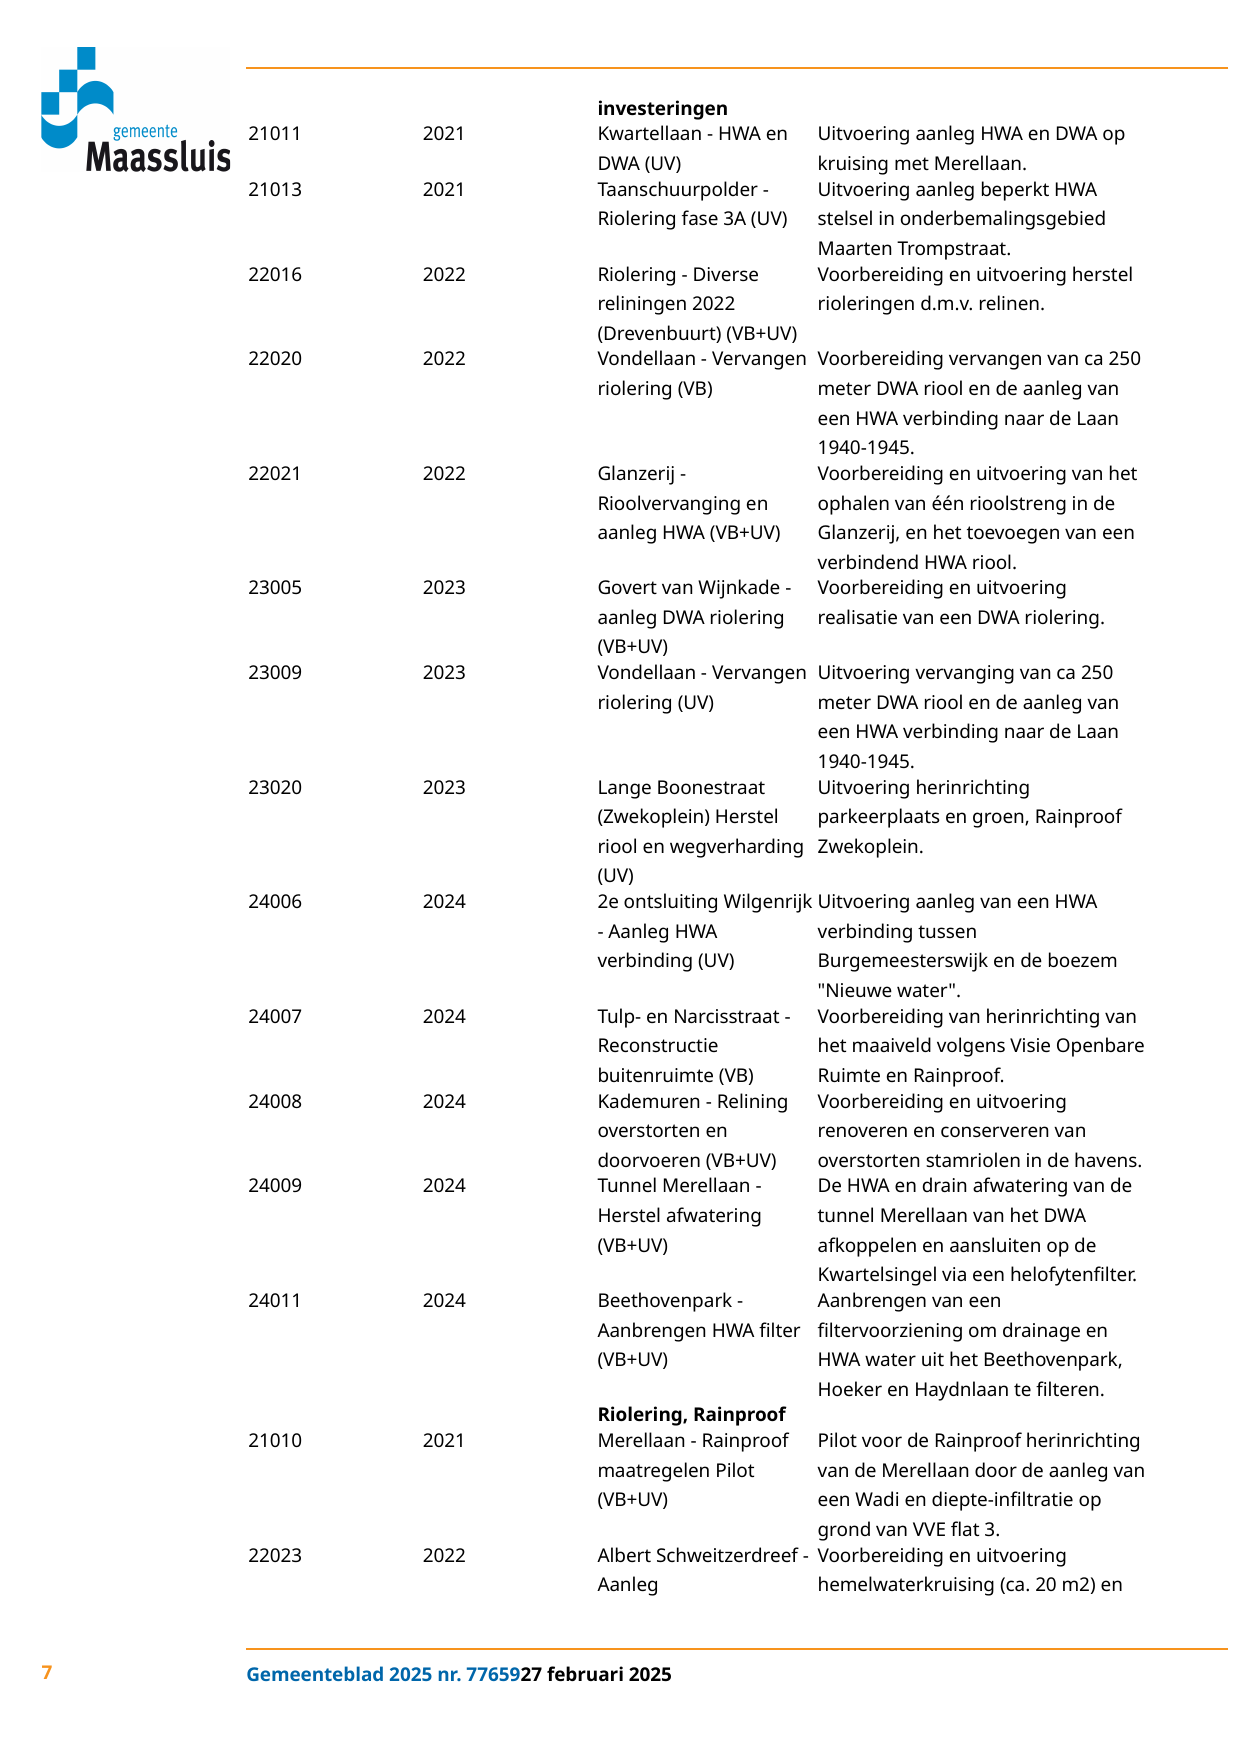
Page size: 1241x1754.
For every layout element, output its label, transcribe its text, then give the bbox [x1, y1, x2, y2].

table_cell Kademuren - Relining overstorten en doorvoeren (VB+UV) [597, 1088, 817, 1173]
table_cell [248, 95, 423, 121]
table_cell Taanschuurpolder - Riolering fase 3A (UV) [597, 176, 817, 261]
table_cell Voorbereiding en uitvoering herstel rioleringen d.m.v. relinen. [818, 261, 1152, 346]
picture [41, 47, 231, 172]
table_cell 2022 [423, 460, 597, 574]
picture [41, 47, 77, 92]
table_cell 2022 [423, 261, 597, 346]
table_cell Beethovenpark - Aanbrengen HWA filter (VB+UV) [597, 1287, 817, 1402]
table_cell Aanbrengen van een filtervoorziening om drainage en HWA water uit het Beethovenpark, Hoeker en Haydnlaan te filteren. [818, 1287, 1152, 1402]
table_cell 2021 [423, 176, 597, 261]
table_cell 24007 [248, 1003, 423, 1088]
table_cell [248, 1402, 423, 1427]
table_cell 22021 [248, 460, 423, 574]
table_cell 24009 [248, 1173, 423, 1287]
table_cell Tunnel Merellaan - Herstel afwatering (VB+UV) [597, 1173, 817, 1287]
table_cell Pilot voor de Rainproof herinrichting van de Merellaan door de aanleg van een Wadi en diepte-infiltratie op grond van VVE flat 3. [818, 1428, 1152, 1542]
table_cell Merellaan - Rainproof maatregelen Pilot (VB+UV) [597, 1428, 817, 1542]
table_cell 2e ontsluiting Wilgenrijk - Aanleg HWA verbinding (UV) [597, 889, 817, 1003]
table_cell Albert Schweitzerdreef - Aanleg [597, 1542, 817, 1597]
table_cell Voorbereiding en uitvoering hemelwaterkruising (ca. 20 m2) en [818, 1542, 1152, 1597]
table_cell Uitvoering aanleg van een HWA verbinding tussen Burgemeesterswijk en de boezem "Nieuwe water". [818, 889, 1152, 1003]
table_cell 2022 [423, 346, 597, 460]
table_cell 2023 [423, 774, 597, 888]
table_cell Riolering, Rainproof [597, 1402, 817, 1427]
table_cell 21013 [248, 176, 423, 261]
table_cell Vondellaan - Vervangen riolering (VB) [597, 346, 817, 460]
table_cell Lange Boonestraat (Zwekoplein) Herstel riool en wegverharding (UV) [597, 774, 817, 888]
table_cell 22023 [248, 1542, 423, 1597]
table_cell 2023 [423, 660, 597, 774]
table_cell Voorbereiding en uitvoering realisatie van een DWA riolering. [818, 575, 1152, 659]
table_cell 24008 [248, 1088, 423, 1173]
table_cell Tulp- en Narcisstraat - Reconstructie buitenruimte (VB) [597, 1003, 817, 1088]
table_cell Uitvoering aanleg beperkt HWA stelsel in onderbemalingsgebied Maarten Trompstraat. [818, 176, 1152, 261]
table_cell Voorbereiding van herinrichting van het maaiveld volgens Visie Openbare Ruimte en Rainproof. [818, 1003, 1152, 1088]
table_cell Vondellaan - Vervangen riolering (UV) [597, 660, 817, 774]
table_cell 21010 [248, 1428, 423, 1542]
table_cell Kwartellaan - HWA en DWA (UV) [597, 121, 817, 176]
table_cell [818, 1402, 1152, 1427]
table_cell 23009 [248, 660, 423, 774]
table_cell 2022 [423, 1542, 597, 1597]
table_cell Voorbereiding en uitvoering renoveren en conserveren van overstorten stamriolen in de havens. [818, 1088, 1152, 1173]
table_cell 21011 [248, 121, 423, 176]
table_cell investeringen [597, 95, 817, 121]
table_cell 2024 [423, 889, 597, 1003]
table_cell 2021 [423, 1428, 597, 1542]
table_cell Glanzerij - Rioolvervanging en aanleg HWA (VB+UV) [597, 460, 817, 574]
table_cell 22016 [248, 261, 423, 346]
table_cell 2024 [423, 1088, 597, 1173]
table_cell [423, 95, 597, 121]
table_cell Voorbereiding en uitvoering van het ophalen van één rioolstreng in de Glanzerij, en het toevoegen van een verbindend HWA riool. [818, 460, 1152, 574]
table_cell 2024 [423, 1003, 597, 1088]
table_cell Uitvoering herinrichting parkeerplaats en groen, Rainproof Zwekoplein. [818, 774, 1152, 888]
table_cell 2023 [423, 575, 597, 659]
table_cell 2024 [423, 1173, 597, 1287]
table_cell [818, 95, 1152, 121]
table_cell 2021 [423, 121, 597, 176]
table_cell 23005 [248, 575, 423, 659]
table_cell Uitvoering vervanging van ca 250 meter DWA riool en de aanleg van een HWA verbinding naar de Laan 1940-1945. [818, 660, 1152, 774]
table_cell 24011 [248, 1287, 423, 1402]
table_cell 22020 [248, 346, 423, 460]
table_cell De HWA en drain afwatering van de tunnel Merellaan van het DWA afkoppelen en aansluiten op de Kwartelsingel via een helofytenfilter. [818, 1173, 1152, 1287]
table_cell 2024 [423, 1287, 597, 1402]
table_cell Govert van Wijnkade - aanleg DWA riolering (VB+UV) [597, 575, 817, 659]
table_cell [423, 1402, 597, 1427]
table_cell Uitvoering aanleg HWA en DWA op kruising met Merellaan. [818, 121, 1152, 176]
table_cell 24006 [248, 889, 423, 1003]
table_cell Riolering - Diverse reliningen 2022 (Drevenbuurt) (VB+UV) [597, 261, 817, 346]
table_cell 23020 [248, 774, 423, 888]
table_cell Voorbereiding vervangen van ca 250 meter DWA riool en de aanleg van een HWA verbinding naar de Laan 1940-1945. [818, 346, 1152, 460]
